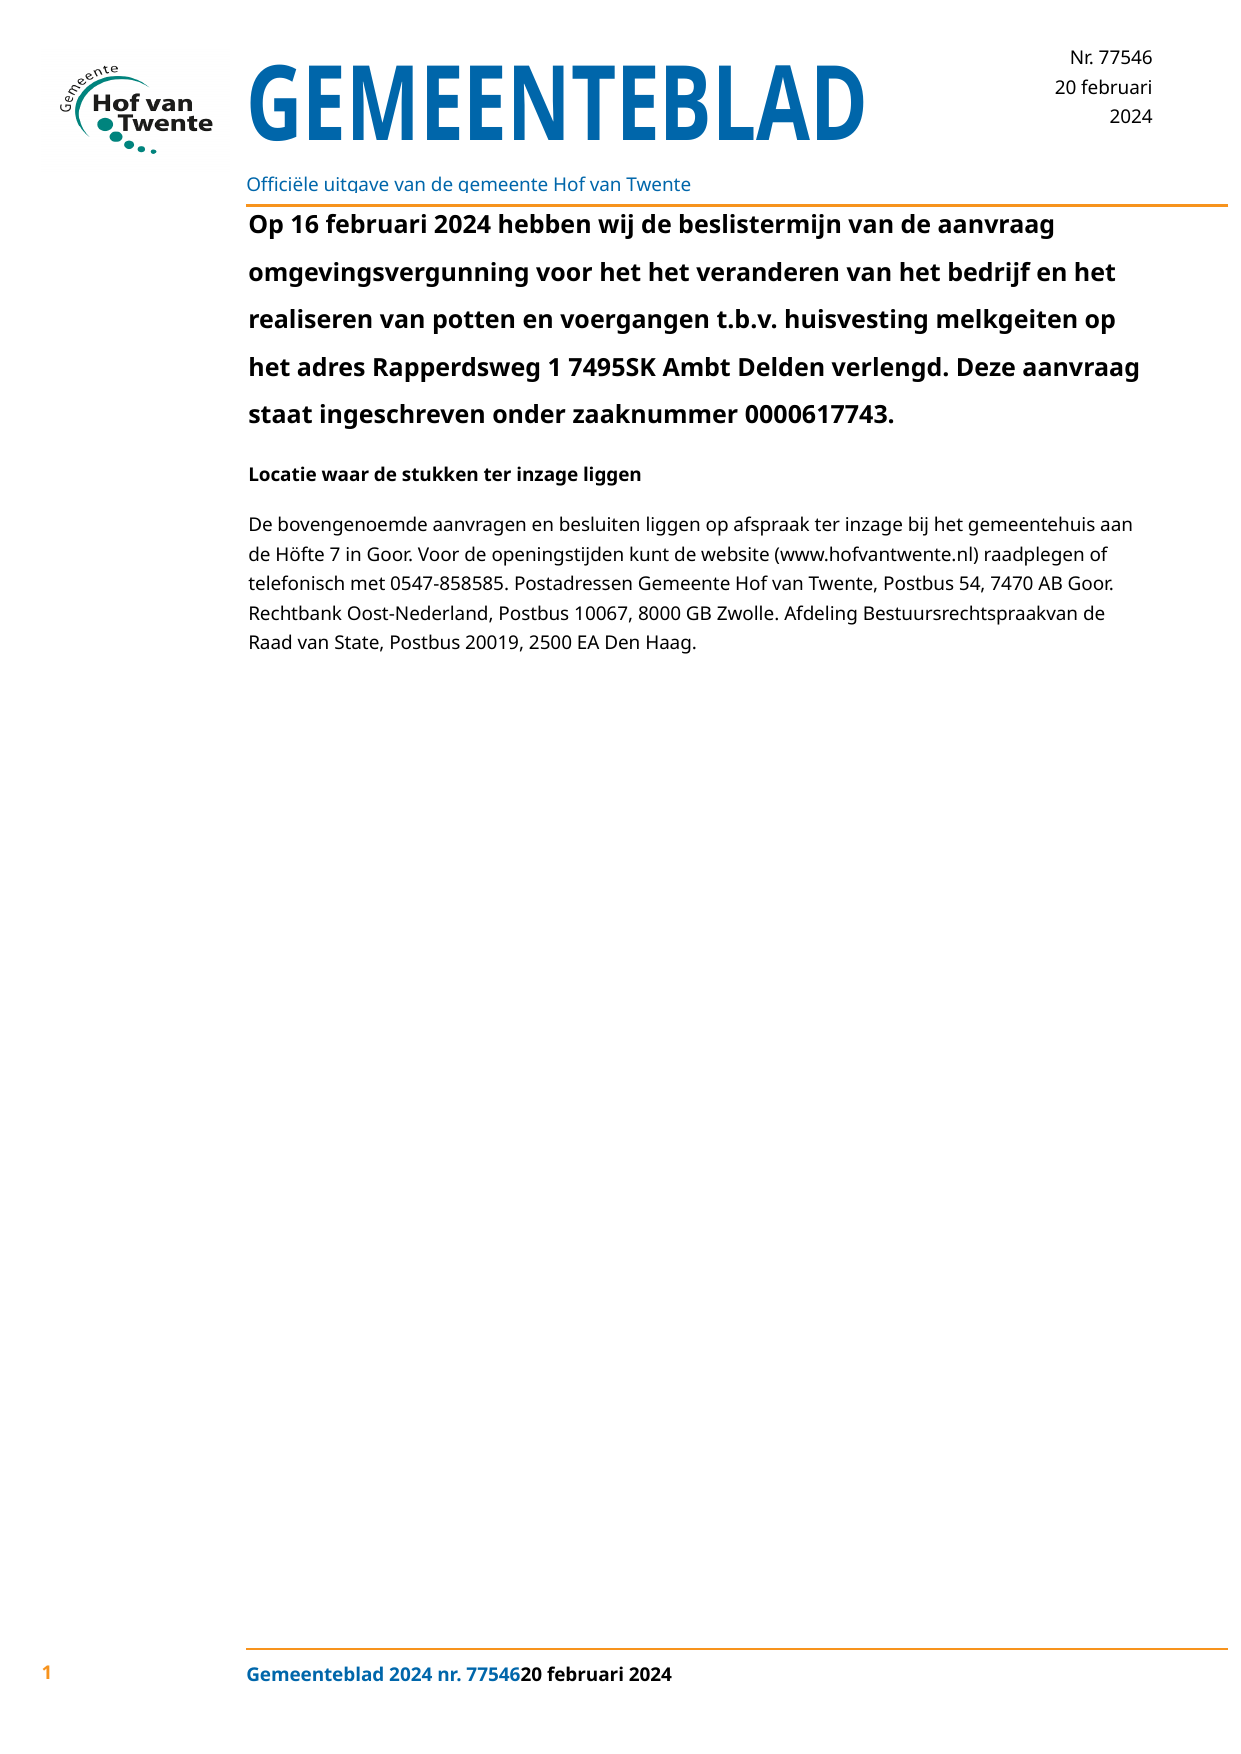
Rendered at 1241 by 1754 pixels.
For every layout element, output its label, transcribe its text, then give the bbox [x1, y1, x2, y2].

text Locatie waar de stukken ter inzage liggen [248, 461, 1152, 486]
picture [41, 47, 231, 172]
text Op 16 februari 2024 hebben wij de beslistermijn van de aanvraag omgevingsvergunning voor het het veranderen van het bedrijf en het realiseren van potten en voergangen t.b.v. huisvesting melkgeiten op het adres Rapperdsweg 1 7495SK Ambt Delden verlengd. Deze aanvraag staat ingeschreven onder zaaknummer 0000617743. [248, 207, 1152, 431]
text De bovengenoemde aanvragen en besluiten liggen op afspraak ter inzage bij het gemeentehuis aan de Höfte 7 in Goor. Voor de openingstijden kunt de website (www.hofvantwente.nl) raadplegen of telefonisch met 0547-858585. Postadressen Gemeente Hof van Twente, Postbus 54, 7470 AB Goor. Rechtbank Oost-Nederland, Postbus 10067, 8000 GB Zwolle. Afdeling Bestuursrechtspraakvan de Raad van State, Postbus 20019, 2500 EA Den Haag. [248, 511, 1152, 655]
